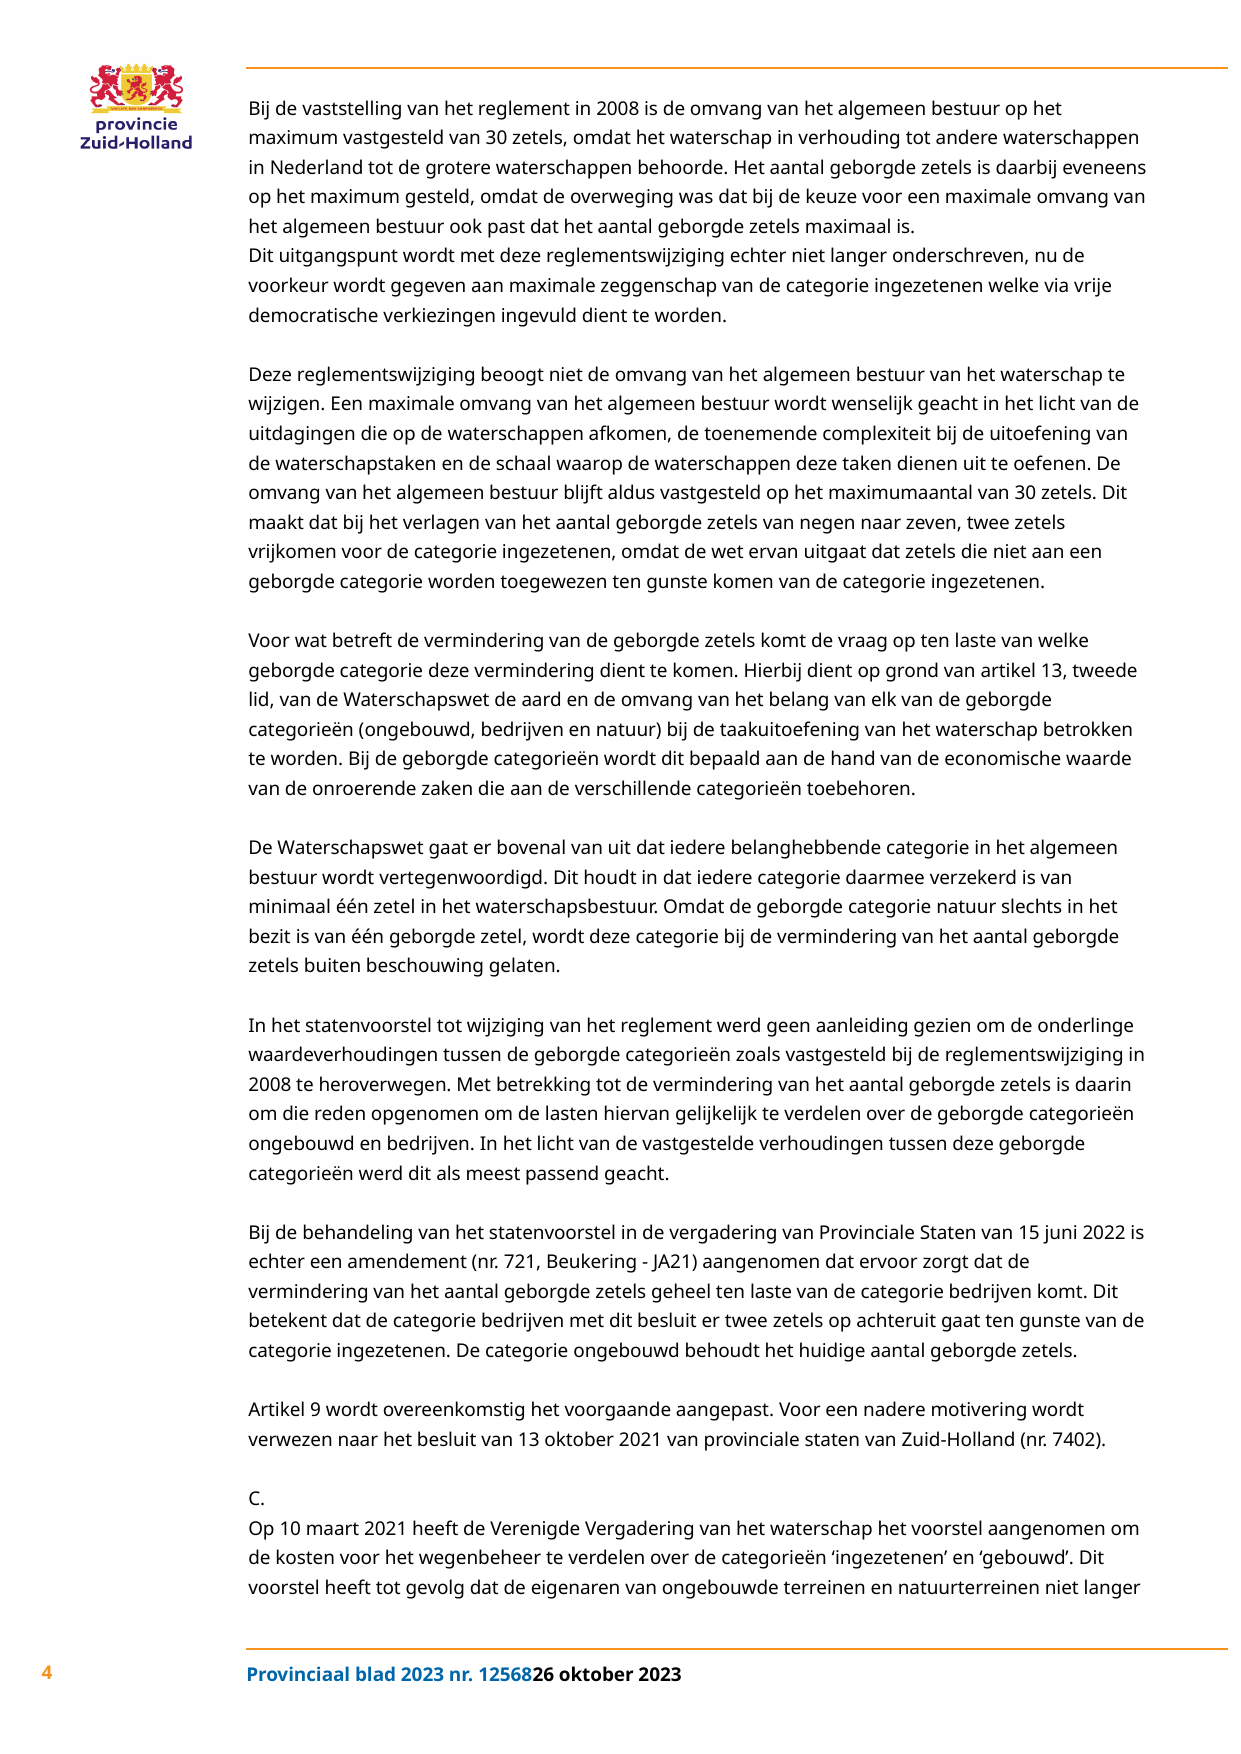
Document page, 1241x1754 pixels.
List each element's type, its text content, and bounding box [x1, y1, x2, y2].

text Bij de vaststelling van het reglement in 2008 is de omvang van het algemeen bestuur op het maximum vastgesteld van 30 zetels, omdat het waterschap in verhouding tot andere waterschappen in Nederland tot de grotere waterschappen behoorde. Het aantal geborgde zetels is daarbij eveneens op het maximum gesteld, omdat de overweging was dat bij de keuze voor een maximale omvang van het algemeen bestuur ook past dat het aantal geborgde zetels maximaal is. [248, 95, 1152, 239]
text Bij de behandeling van het statenvoorstel in de vergadering van Provinciale Staten van 15 juni 2022 is echter een amendement (nr. 721, Beukering - JA21) aangenomen dat ervoor zorgt dat de vermindering van het aantal geborgde zetels geheel ten laste van de categorie bedrijven komt. Dit betekent dat de categorie bedrijven met dit besluit er twee zetels op achteruit gaat ten gunste van de categorie ingezetenen. De categorie ongebouwd behoudt het huidige aantal geborgde zetels. [248, 1219, 1152, 1363]
text C. [248, 1485, 1152, 1511]
picture [41, 47, 231, 172]
text De Waterschapswet gaat er bovenal van uit dat iedere belanghebbende categorie in het algemeen bestuur wordt vertegenwoordigd. Dit houdt in dat iedere categorie daarmee verzekerd is van minimaal één zetel in het waterschapsbestuur. Omdat de geborgde categorie natuur slechts in het bezit is van één geborgde zetel, wordt deze categorie bij de vermindering van het aantal geborgde zetels buiten beschouwing gelaten. [248, 834, 1152, 978]
text Voor wat betreft de vermindering van de geborgde zetels komt de vraag op ten laste van welke geborgde categorie deze vermindering dient te komen. Hierbij dient op grond van artikel 13, tweede lid, van de Waterschapswet de aard en de omvang van het belang van elk van de geborgde categorieën (ongebouwd, bedrijven en natuur) bij de taakuitoefening van het waterschap betrokken te worden. Bij de geborgde categorieën wordt dit bepaald aan de hand van de economische waarde van de onroerende zaken die aan de verschillende categorieën toebehoren. [248, 627, 1152, 801]
text Op 10 maart 2021 heeft de Verenigde Vergadering van het waterschap het voorstel aangenomen om de kosten voor het wegenbeheer te verdelen over de categorieën ‘ingezetenen’ en ‘gebouwd’. Dit voorstel heeft tot gevolg dat de eigenaren van ongebouwde terreinen en natuurterreinen niet langer [248, 1515, 1152, 1600]
text Dit uitgangspunt wordt met deze reglementswijziging echter niet langer onderschreven, nu de voorkeur wordt gegeven aan maximale zeggenschap van de categorie ingezetenen welke via vrije democratische verkiezingen ingevuld dient te worden. [248, 243, 1152, 328]
text Deze reglementswijziging beoogt niet de omvang van het algemeen bestuur van het waterschap te wijzigen. Een maximale omvang van het algemeen bestuur wordt wenselijk geacht in het licht van de uitdagingen die op de waterschappen afkomen, de toenemende complexiteit bij de uitoefening van de waterschapstaken en de schaal waarop de waterschappen deze taken dienen uit te oefenen. De omvang van het algemeen bestuur blijft aldus vastgesteld op het maximumaantal van 30 zetels. Dit maakt dat bij het verlagen van het aantal geborgde zetels van negen naar zeven, twee zetels vrijkomen voor de categorie ingezetenen, omdat de wet ervan uitgaat dat zetels die niet aan een geborgde categorie worden toegewezen ten gunste komen van de categorie ingezetenen. [248, 361, 1152, 594]
text In het statenvoorstel tot wijziging van het reglement werd geen aanleiding gezien om de onderlinge waardeverhoudingen tussen de geborgde categorieën zoals vastgesteld bij de reglementswijziging in 2008 te heroverwegen. Met betrekking tot de vermindering van het aantal geborgde zetels is daarin om die reden opgenomen om de lasten hiervan gelijkelijk te verdelen over de geborgde categorieën ongebouwd en bedrijven. In het licht van de vastgestelde verhoudingen tussen deze geborgde categorieën werd dit als meest passend geacht. [248, 1012, 1152, 1186]
text Artikel 9 wordt overeenkomstig het voorgaande aangepast. Voor een nadere motivering wordt verwezen naar het besluit van 13 oktober 2021 van provinciale staten van Zuid-Holland (nr. 7402). [248, 1396, 1152, 1452]
